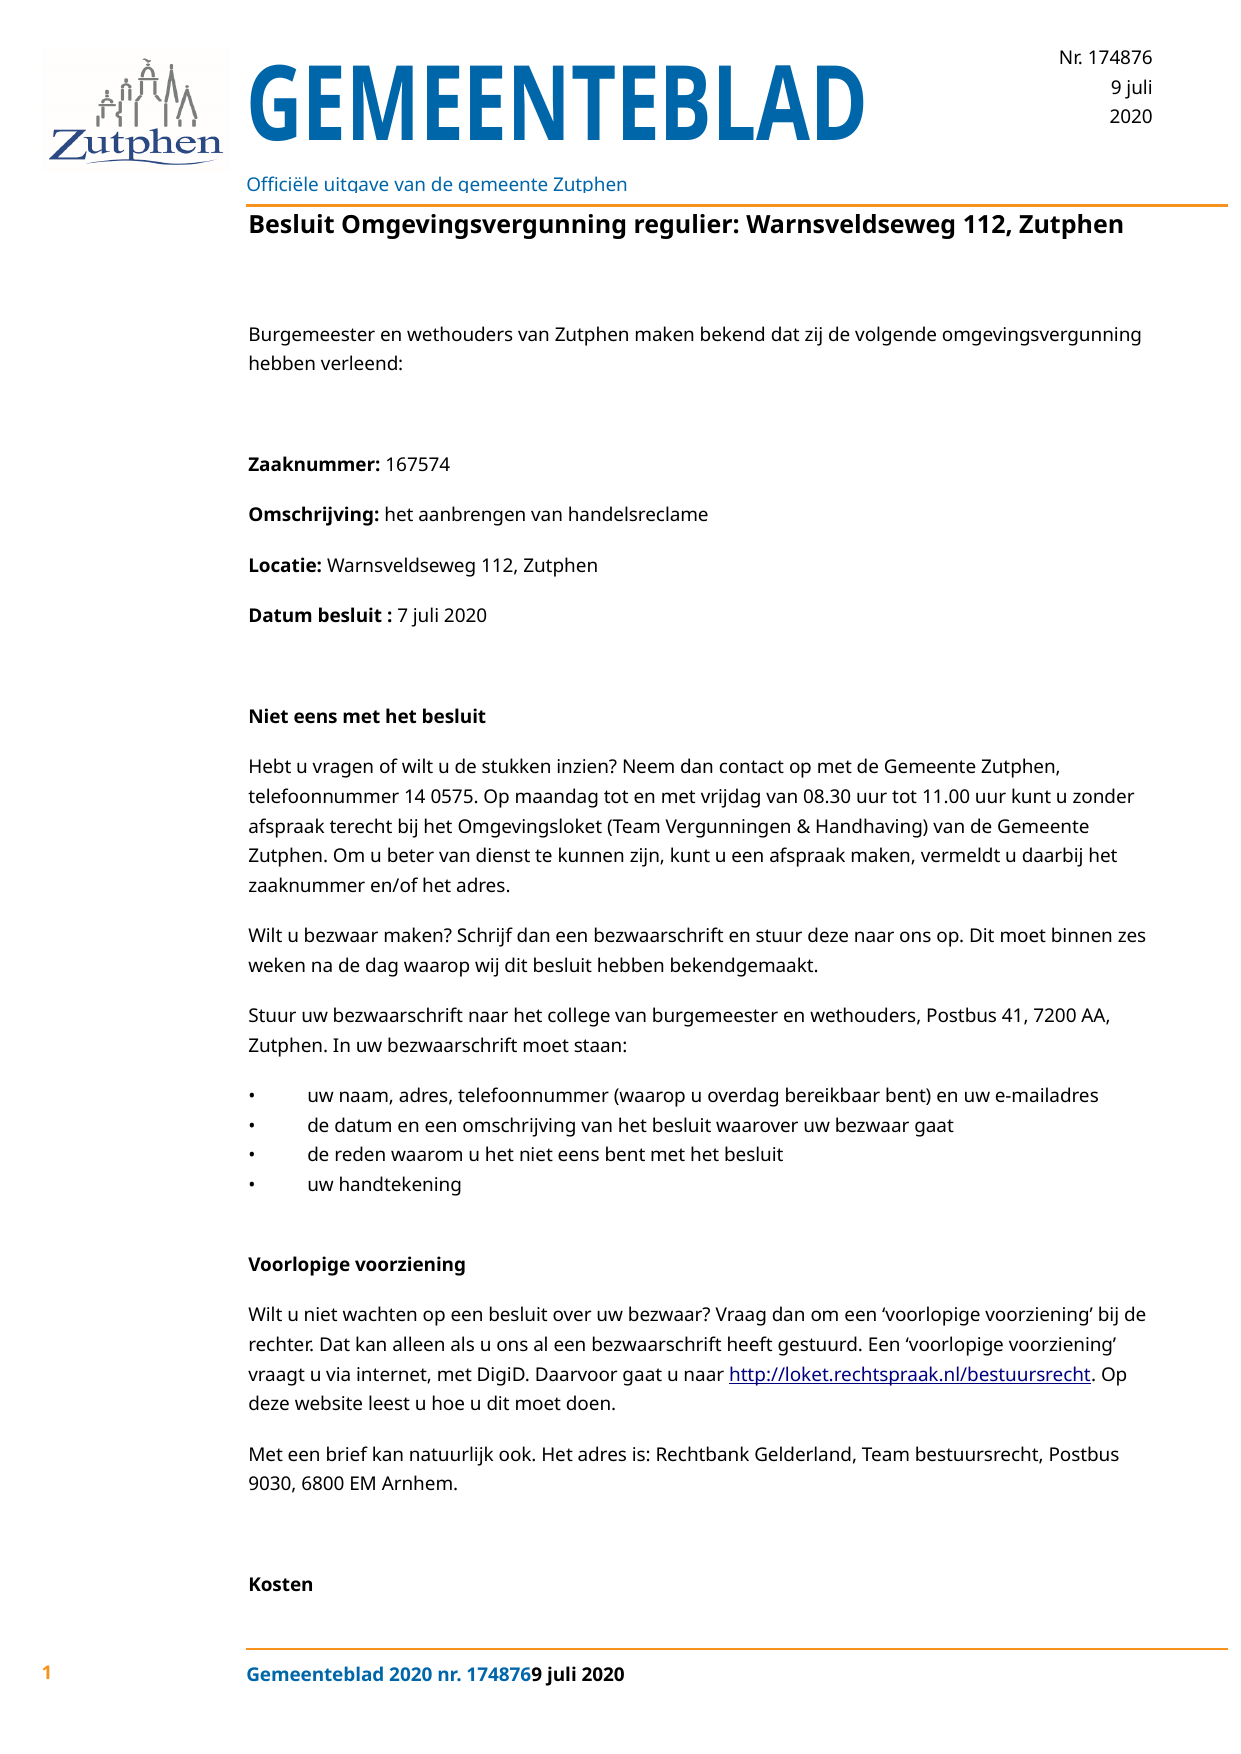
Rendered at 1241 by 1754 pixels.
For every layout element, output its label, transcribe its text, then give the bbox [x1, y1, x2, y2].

text Wilt u niet wachten op een besluit over uw bezwaar? Vraag dan om een ‘voorlopige voorziening’ bij de rechter. Dat kan alleen als u ons al een bezwaarschrift heeft gestuurd. Een ‘voorlopige voorziening’ vraagt u via internet, met DigiD. Daarvoor gaat u naar http://loket.rechtspraak.nl/bestuursrecht. Op deze website leest u hoe u dit moet doen. [248, 1302, 1152, 1416]
list uw handtekening [248, 1171, 1152, 1197]
text Niet eens met het besluit [248, 703, 1152, 729]
text Burgemeester en wethouders van Zutphen maken bekend dat zij de volgende omgevingsvergunning hebben verleend: [248, 321, 1152, 376]
text Met een brief kan natuurlijk ook. Het adres is: Rechtbank Gelderland, Team bestuursrecht, Postbus 9030, 6800 EM Arnhem. [248, 1441, 1152, 1496]
text Stuur uw bezwaarschrift naar het college van burgemeester en wethouders, Postbus 41, 7200 AA, Zutphen. In uw bezwaarschrift moet staan: [248, 1002, 1152, 1058]
text Voorlopige voorziening [248, 1251, 1152, 1277]
text Kosten [248, 1571, 1152, 1597]
text Locatie: Warnsveldseweg 112, Zutphen [248, 552, 1152, 578]
list de datum en een omschrijving van het besluit waarover uw bezwaar gaat [248, 1112, 1152, 1138]
text Wilt u bezwaar maken? Schrijf dan een bezwaarschrift en stuur deze naar ons op. Dit moet binnen zes weken na de dag waarop wij dit besluit hebben bekendgemaakt. [248, 922, 1152, 978]
list de reden waarom u het niet eens bent met het besluit [248, 1142, 1152, 1167]
text Zaaknummer: 167574 [248, 451, 1152, 477]
list uw naam, adres, telefoonnummer (waarop u overdag bereikbaar bent) en uw e-mailadres [248, 1082, 1152, 1108]
text Hebt u vragen of wilt u de stukken inzien? Neem dan contact op met de Gemeente Zutphen, telefoonnummer 14 0575. Op maandag tot en met vrijdag van 08.30 uur tot 11.00 uur kunt u zonder afspraak terecht bij het Omgevingsloket (Team Vergunningen & Handhaving) van de Gemeente Zutphen. Om u beter van dienst te kunnen zijn, kunt u een afspraak maken, vermeldt u daarbij het zaaknummer en/of het adres. [248, 754, 1152, 898]
picture [41, 47, 231, 172]
text Omschrijving: het aanbrengen van handelsreclame [248, 502, 1152, 527]
text Datum besluit : 7 juli 2020 [248, 602, 1152, 628]
text Besluit Omgevingsvergunning regulier: Warnsveldseweg 112, Zutphen [248, 207, 1152, 241]
